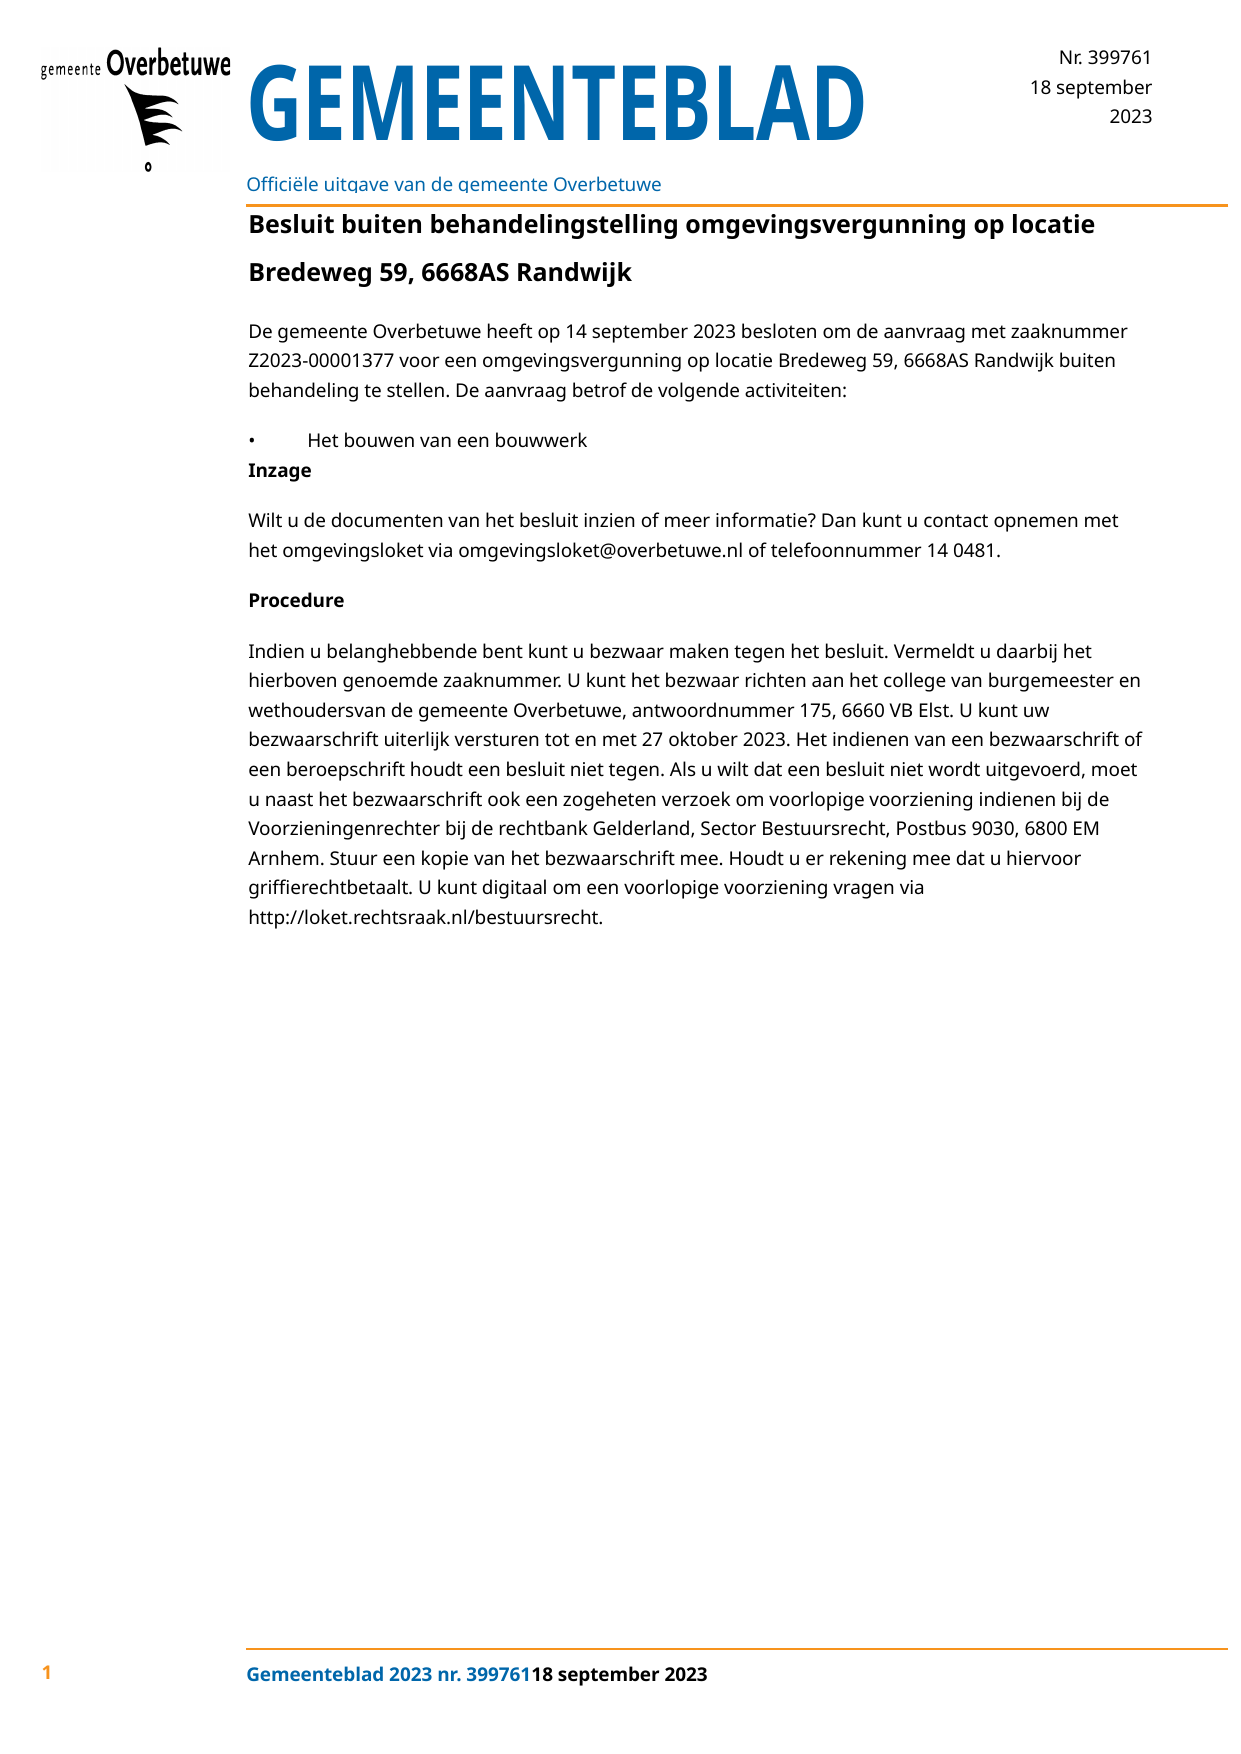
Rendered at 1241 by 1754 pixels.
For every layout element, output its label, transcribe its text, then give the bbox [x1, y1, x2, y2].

text Besluit buiten behandelingstelling omgevingsvergunning op locatie Bredeweg 59, 6668AS Randwijk [248, 207, 1152, 288]
picture [41, 47, 231, 172]
text Indien u belanghebbende bent kunt u bezwaar maken tegen het besluit. Vermeldt u daarbij het hierboven genoemde zaaknummer. U kunt het bezwaar richten aan het college van burgemeester en wethoudersvan de gemeente Overbetuwe, antwoordnummer 175, 6660 VB Elst. U kunt uw bezwaarschrift uiterlijk versturen tot en met 27 oktober 2023. Het indienen van een bezwaarschrift of een beroepschrift houdt een besluit niet tegen. Als u wilt dat een besluit niet wordt uitgevoerd, moet u naast het bezwaarschrift ook een zogeheten verzoek om voorlopige voorziening indienen bij de Voorzieningenrechter bij de rechtbank Gelderland, Sector Bestuursrecht, Postbus 9030, 6800 EM Arnhem. Stuur een kopie van het bezwaarschrift mee. Houdt u er rekening mee dat u hiervoor griffierechtbetaalt. U kunt digitaal om een voorlopige voorziening vragen via http://loket.rechtsraak.nl/bestuursrecht. [248, 638, 1152, 930]
text Wilt u de documenten van het besluit inzien of meer informatie? Dan kunt u contact opnemen met het omgevingsloket via omgevingsloket@overbetuwe.nl of telefoonnummer 14 0481. [248, 507, 1152, 563]
text Inzage [248, 457, 1152, 483]
text Procedure [248, 587, 1152, 613]
list Het bouwen van een bouwwerk [248, 427, 1152, 453]
text De gemeente Overbetuwe heeft op 14 september 2023 besloten om de aanvraag met zaaknummer Z2023-00001377 voor een omgevingsvergunning op locatie Bredeweg 59, 6668AS Randwijk buiten behandeling te stellen. De aanvraag betrof de volgende activiteiten: [248, 318, 1152, 403]
